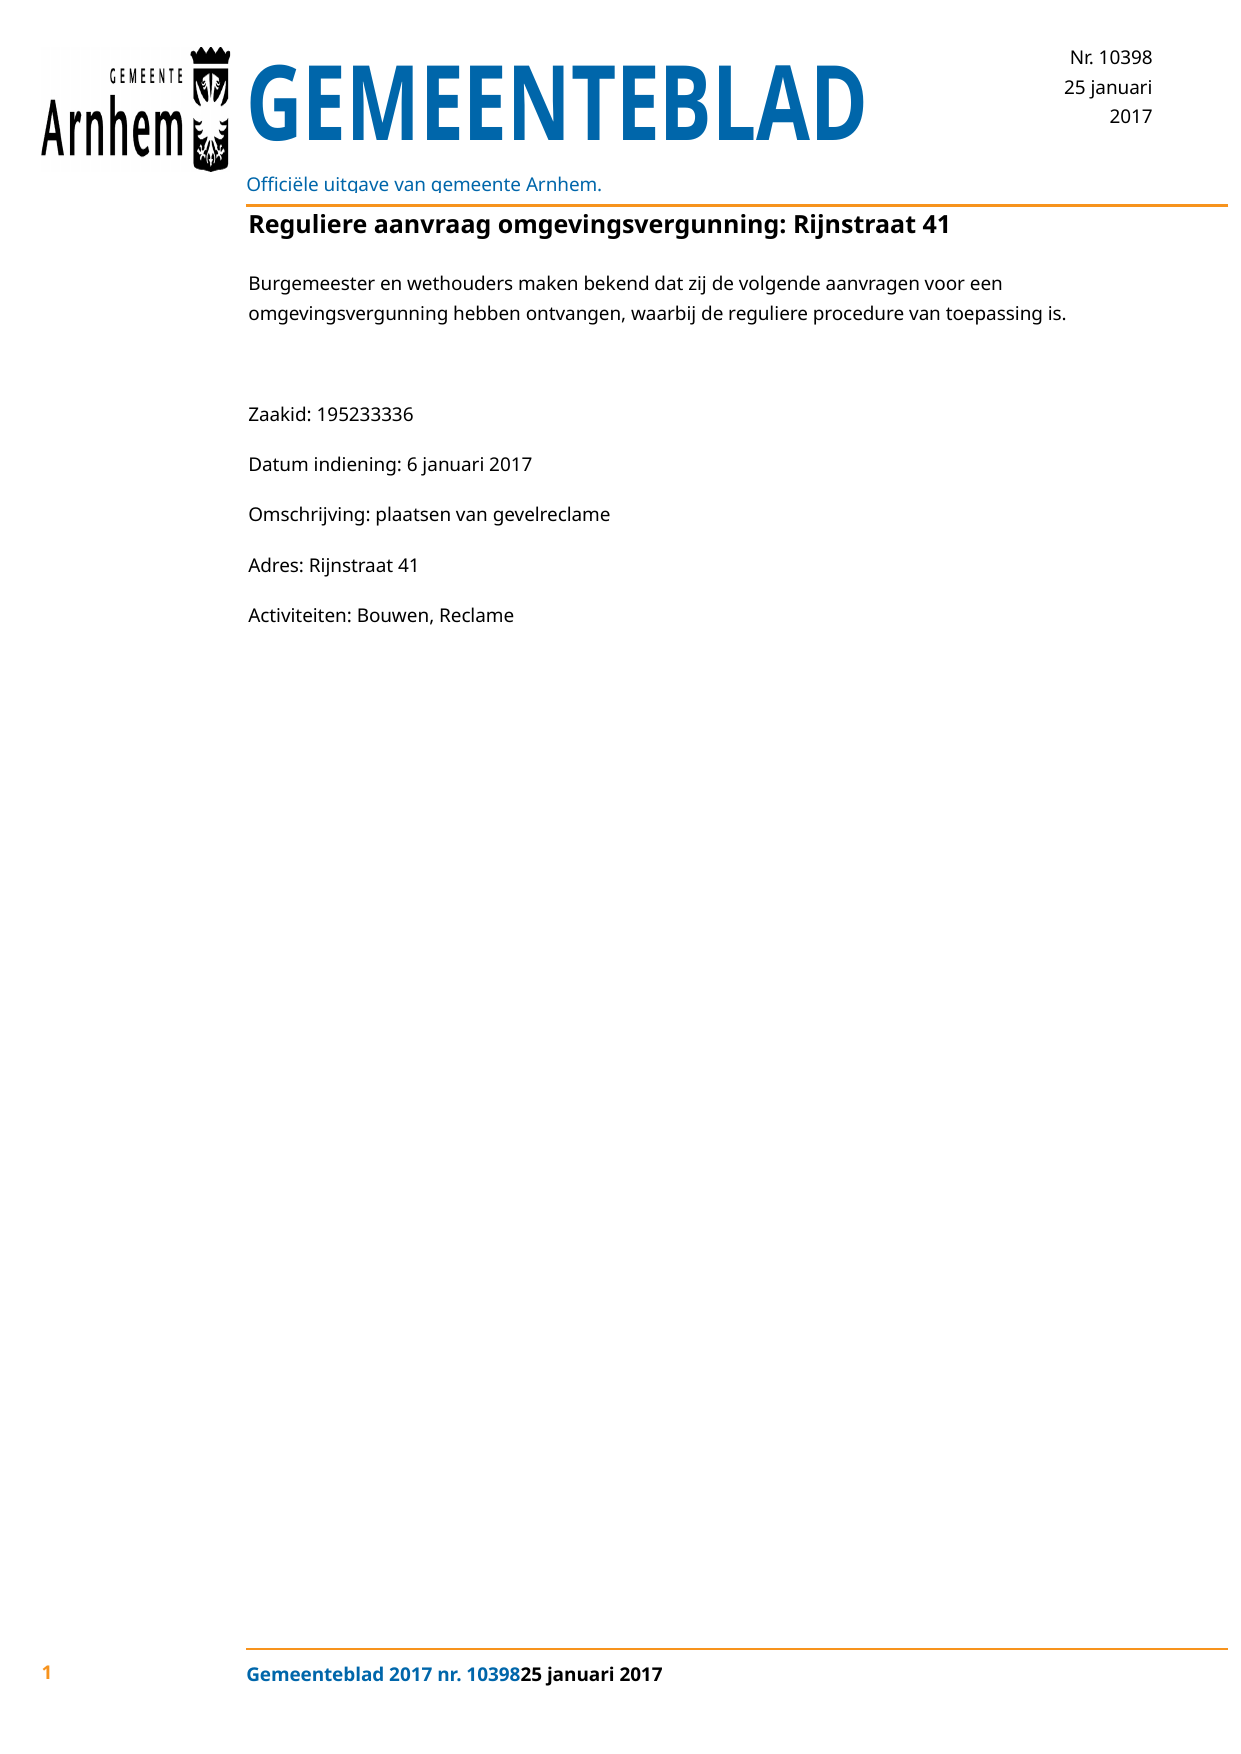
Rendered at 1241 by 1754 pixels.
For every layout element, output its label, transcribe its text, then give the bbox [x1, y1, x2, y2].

text Datum indiening: 6 januari 2017 [248, 451, 1152, 477]
text Burgemeester en wethouders maken bekend dat zij de volgende aanvragen voor een omgevingsvergunning hebben ontvangen, waarbij de reguliere procedure van toepassing is. [248, 270, 1152, 326]
text Zaakid: 195233336 [248, 401, 1152, 426]
text Activiteiten: Bouwen, Reclame [248, 602, 1152, 628]
picture [41, 47, 231, 172]
text Omschrijving: plaatsen van gevelreclame [248, 502, 1152, 527]
text Reguliere aanvraag omgevingsvergunning: Rijnstraat 41 [248, 207, 1152, 241]
text Adres: Rijnstraat 41 [248, 552, 1152, 578]
